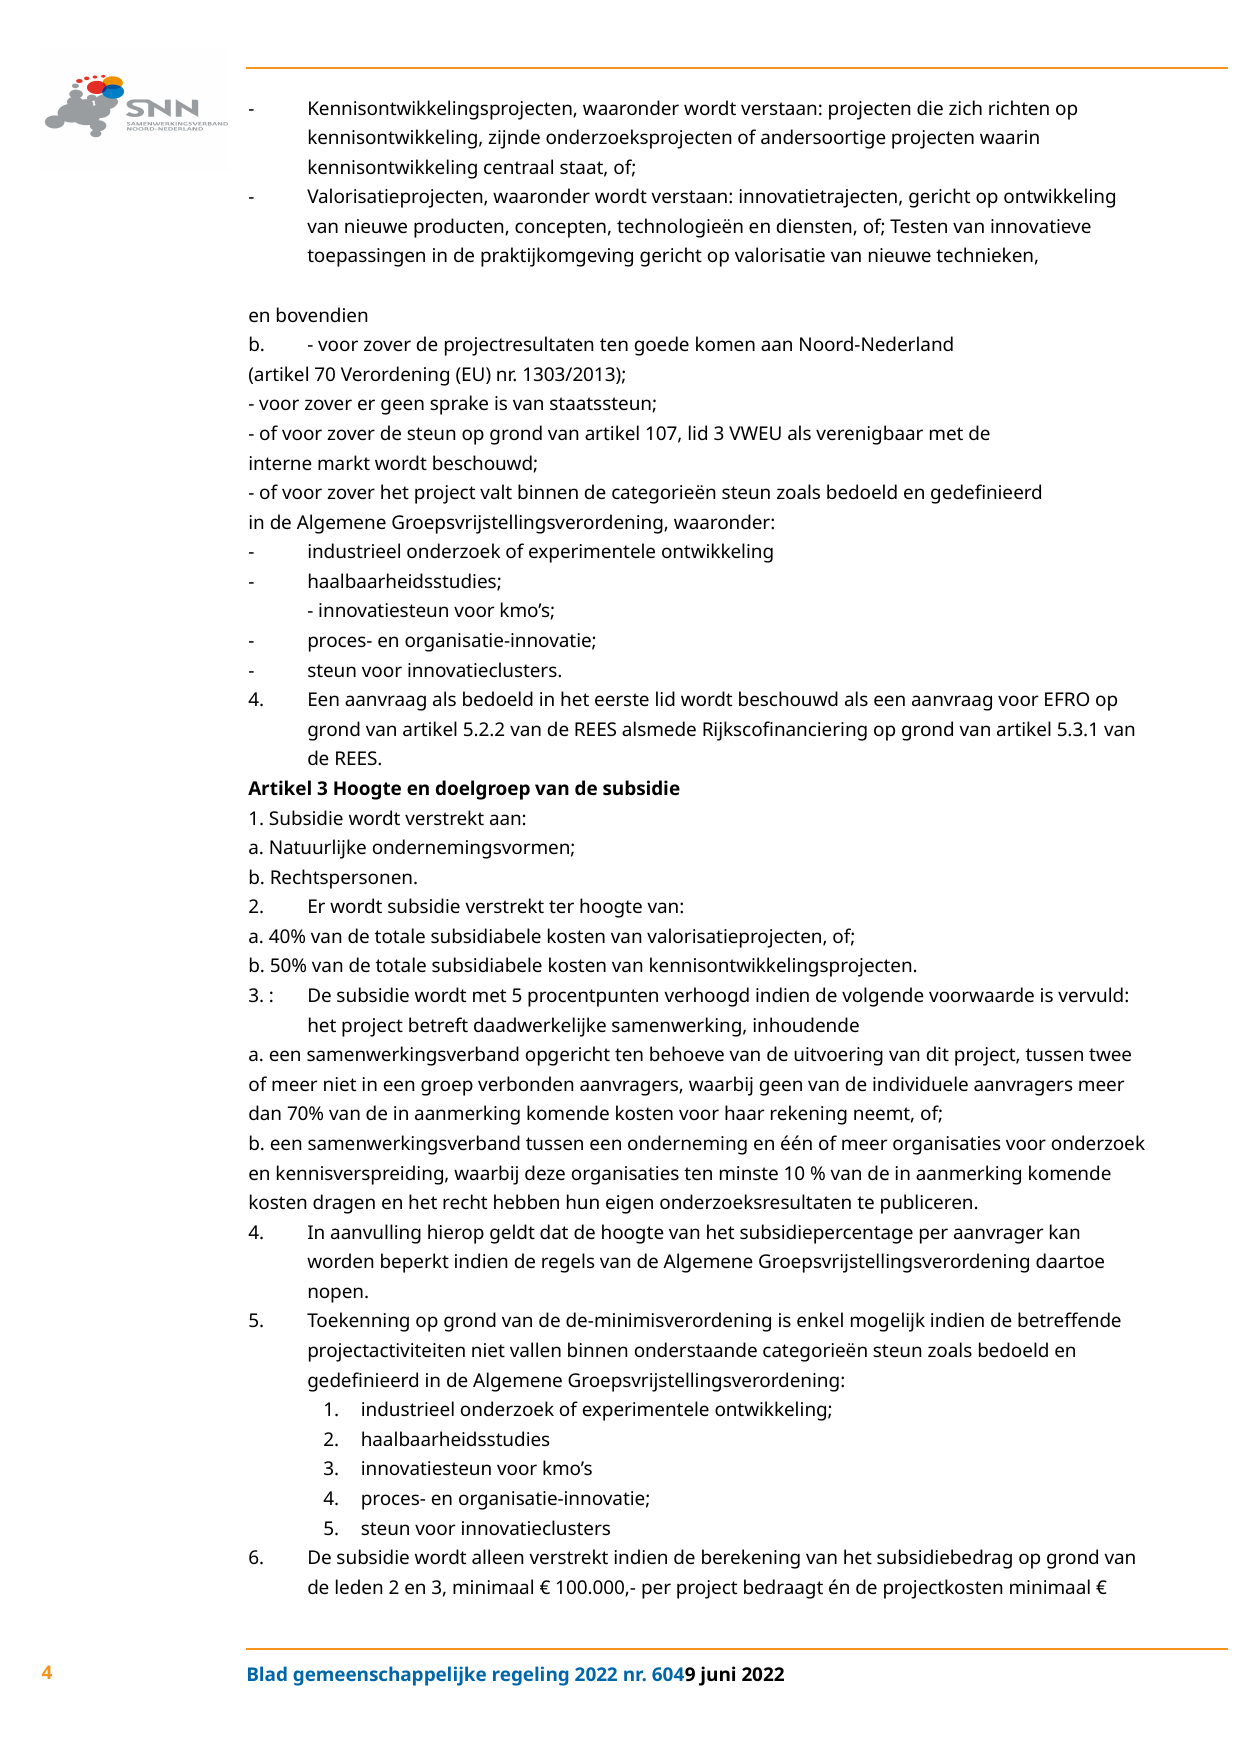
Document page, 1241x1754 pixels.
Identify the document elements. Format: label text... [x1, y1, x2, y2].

list steun voor innovatieclusters [323, 1515, 1152, 1541]
text interne markt wordt beschouwd; [248, 450, 1152, 476]
list Valorisatieprojecten, waaronder wordt verstaan: innovatietrajecten, gericht op ontwikkeling van nieuwe producten, concepten, technologieën en diensten, of; Testen van innovatieve toepassingen in de praktijkomgeving gericht op valorisatie van nieuwe technieken, [248, 183, 1152, 268]
text - of voor zover de steun op grond van artikel 107, lid 3 VWEU als verenigbaar met de [248, 420, 1152, 446]
list industrieel onderzoek of experimentele ontwikkeling; [323, 1396, 1152, 1422]
list proces- en organisatie-innovatie; [323, 1485, 1152, 1511]
list proces- en organisatie-innovatie; [248, 627, 1152, 653]
text b. een samenwerkingsverband tussen een onderneming en één of meer organisaties voor onderzoek en kennisverspreiding, waarbij deze organisaties ten minste 10 % van de in aanmerking komende kosten dragen en het recht hebben hun eigen onderzoeksresultaten te publiceren. [248, 1130, 1152, 1215]
text en bovendien [248, 302, 1152, 328]
list haalbaarheidsstudies [323, 1426, 1152, 1452]
text in de Algemene Groepsvrijstellingsverordening, waaronder: [248, 509, 1152, 535]
list - voor zover de projectresultaten ten goede komen aan Noord-Nederland [248, 331, 1152, 357]
text (artikel 70 Verordening (EU) nr. 1303/2013); [248, 361, 1152, 387]
list Toekenning op grond van de de-minimisverordening is enkel mogelijk indien de betreffende projectactiviteiten niet vallen binnen onderstaande categorieën steun zoals bedoeld en gedefinieerd in de Algemene Groepsvrijstellingsverordening: [248, 1308, 1152, 1393]
text Artikel 3 Hoogte en doelgroep van de subsidie [248, 775, 1152, 801]
list industrieel onderzoek of experimentele ontwikkeling [248, 538, 1152, 564]
text b. 50% van de totale subsidiabele kosten van kennisontwikkelingsprojecten. [248, 953, 1152, 978]
list Er wordt subsidie verstrekt ter hoogte van: [248, 893, 1152, 919]
text - voor zover er geen sprake is van staatssteun; [248, 391, 1152, 416]
picture [41, 47, 231, 172]
list steun voor innovatieclusters. [248, 657, 1152, 683]
text 1. Subsidie wordt verstrekt aan: [248, 805, 1152, 831]
list - innovatiesteun voor kmo’s; [248, 598, 1152, 623]
text b. Rechtspersonen. [248, 864, 1152, 890]
list De subsidie wordt alleen verstrekt indien de berekening van het subsidiebedrag op grond van de leden 2 en 3, minimaal € 100.000,- per project bedraagt én de projectkosten minimaal € [248, 1544, 1152, 1600]
text - of voor zover het project valt binnen de categorieën steun zoals bedoeld en gedefinieerd [248, 479, 1152, 505]
list haalbaarheidsstudies; [248, 568, 1152, 594]
text a. een samenwerkingsverband opgericht ten behoeve van de uitvoering van dit project, tussen twee of meer niet in een groep verbonden aanvragers, waarbij geen van de individuele aanvragers meer dan 70% van de in aanmerking komende kosten voor haar rekening neemt, of; [248, 1041, 1152, 1126]
text a. Natuurlijke ondernemingsvormen; [248, 834, 1152, 860]
list Kennisontwikkelingsprojecten, waaronder wordt verstaan: projecten die zich richten op kennisontwikkeling, zijnde onderzoeksprojecten of andersoortige projecten waarin kennisontwikkeling centraal staat, of; [248, 95, 1152, 180]
list De subsidie wordt met 5 procentpunten verhoogd indien de volgende voorwaarde is vervuld: het project betreft daadwerkelijke samenwerking, inhoudende [248, 982, 1152, 1038]
text a. 40% van de totale subsidiabele kosten van valorisatieprojecten, of; [248, 923, 1152, 949]
list Een aanvraag als bedoeld in het eerste lid wordt beschouwd als een aanvraag voor EFRO op grond van artikel 5.2.2 van de REES alsmede Rijkscofinanciering op grond van artikel 5.3.1 van de REES. [248, 686, 1152, 771]
list innovatiesteun voor kmo’s [323, 1456, 1152, 1481]
list In aanvulling hierop geldt dat de hoogte van het subsidiepercentage per aanvrager kan worden beperkt indien de regels van de Algemene Groepsvrijstellingsverordening daartoe nopen. [248, 1219, 1152, 1304]
